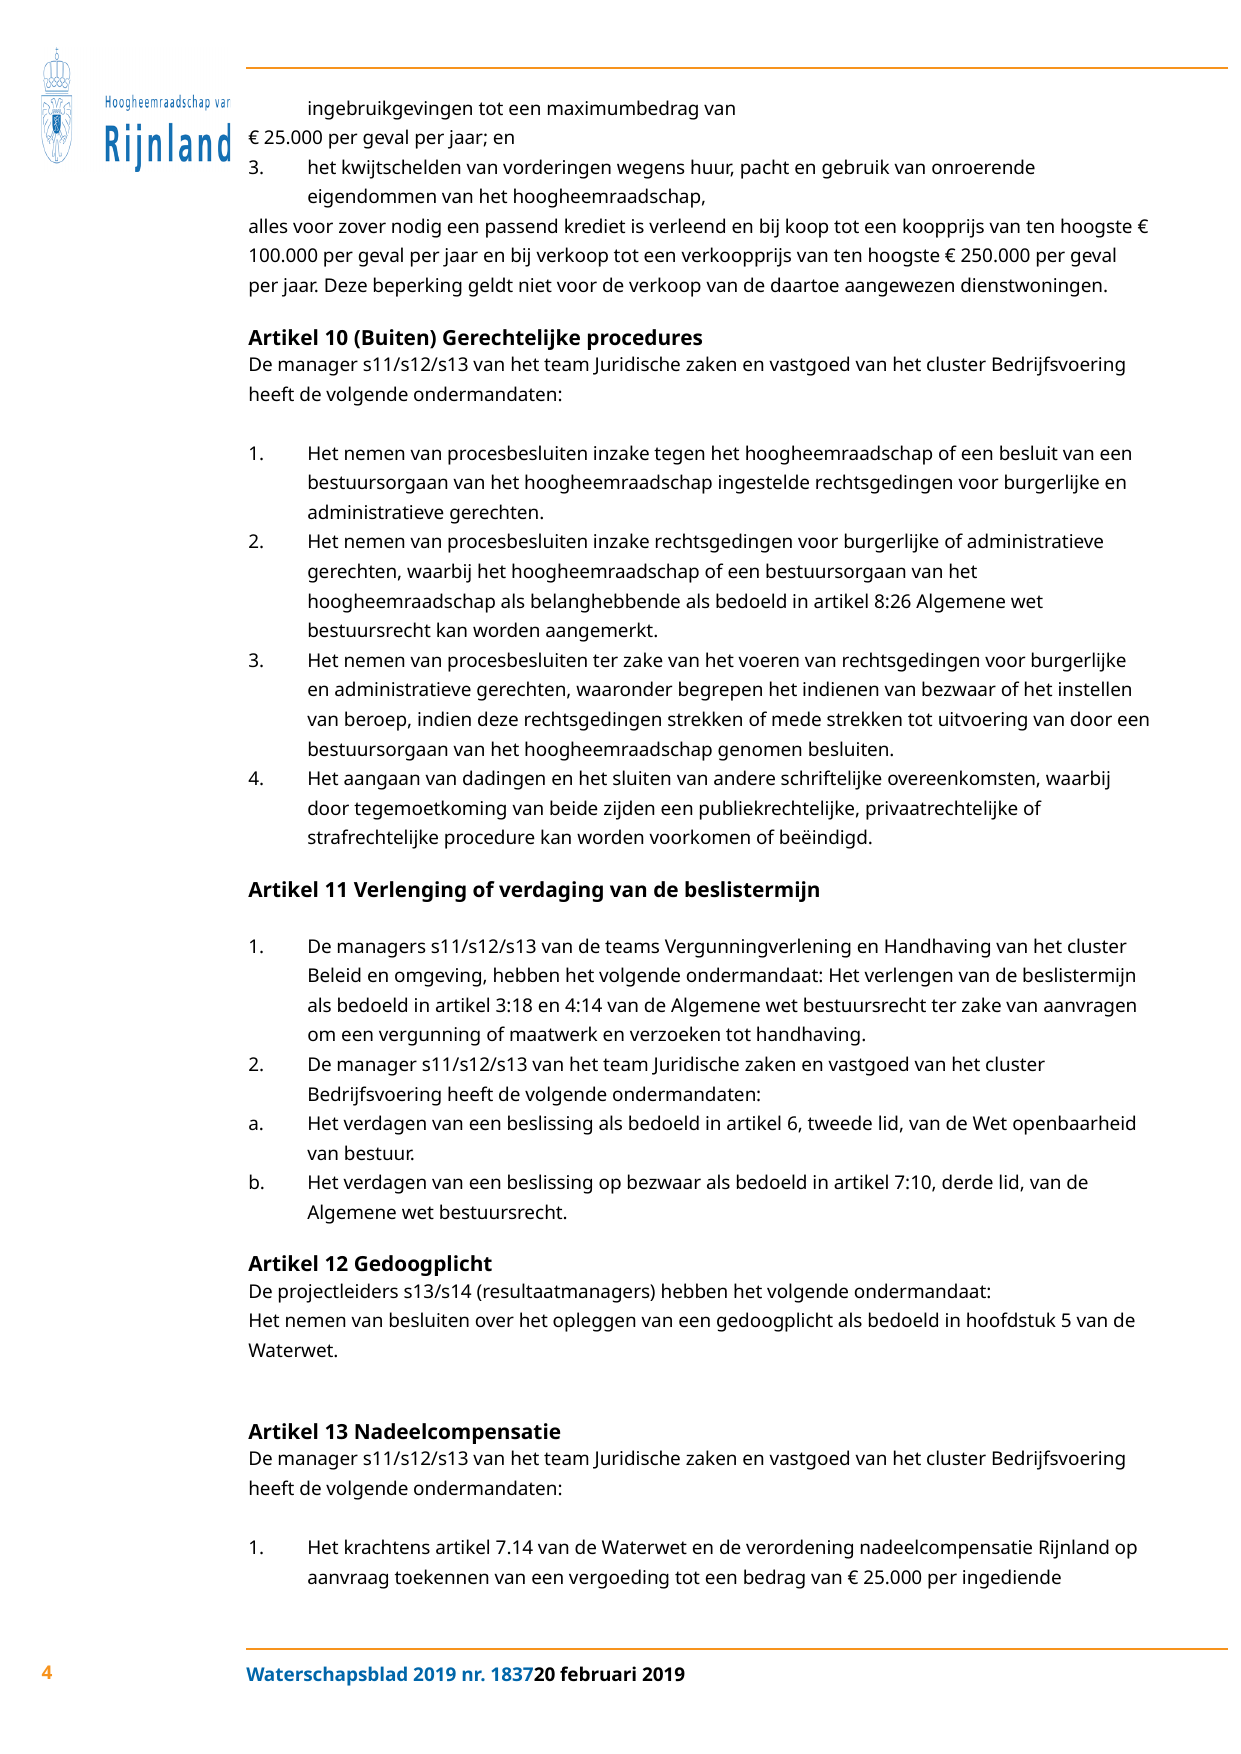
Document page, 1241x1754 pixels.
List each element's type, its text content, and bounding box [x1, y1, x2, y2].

text € 25.000 per geval per jaar; en [248, 124, 1152, 150]
list ingebruikgevingen tot een maximumbedrag van [248, 95, 1152, 121]
list Het nemen van procesbesluiten ter zake van het voeren van rechtsgedingen voor burgerlijke en administratieve gerechten, waaronder begrepen het indienen van bezwaar of het instellen van beroep, indien deze rechtsgedingen strekken of mede strekken tot uitvoering van door een bestuursorgaan van het hoogheemraadschap genomen besluiten. [248, 647, 1152, 761]
picture [41, 47, 231, 172]
list het kwijtschelden van vorderingen wegens huur, pacht en gebruik van onroerende eigendommen van het hoogheemraadschap, [248, 154, 1152, 209]
text Het nemen van besluiten over het opleggen van een gedoogplicht als bedoeld in hoofdstuk 5 van de Waterwet. [248, 1308, 1152, 1363]
text Artikel 10 (Buiten) Gerechtelijke procedures [248, 323, 1152, 351]
list Het verdagen van een beslissing op bezwaar als bedoeld in artikel 7:10, derde lid, van de Algemene wet bestuursrecht. [248, 1169, 1152, 1225]
text alles voor zover nodig een passend krediet is verleend en bij koop tot een koopprijs van ten hoogste € 100.000 per geval per jaar en bij verkoop tot een verkoopprijs van ten hoogste € 250.000 per geval per jaar. Deze beperking geldt niet voor de verkoop van de daartoe aangewezen dienstwoningen. [248, 213, 1152, 298]
list Het aangaan van dadingen en het sluiten van andere schriftelijke overeenkomsten, waarbij door tegemoetkoming van beide zijden een publiekrechtelijke, privaatrechtelijke of strafrechtelijke procedure kan worden voorkomen of beëindigd. [248, 765, 1152, 850]
text De manager s11/s12/s13 van het team Juridische zaken en vastgoed van het cluster Bedrijfsvoering heeft de volgende ondermandaten: [248, 351, 1152, 406]
list Het nemen van procesbesluiten inzake tegen het hoogheemraadschap of een besluit van een bestuursorgaan van het hoogheemraadschap ingestelde rechtsgedingen voor burgerlijke en administratieve gerechten. [248, 440, 1152, 525]
text De projectleiders s13/s14 (resultaatmanagers) hebben het volgende ondermandaat: [248, 1278, 1152, 1304]
list Het verdagen van een beslissing als bedoeld in artikel 6, tweede lid, van de Wet openbaarheid van bestuur. [248, 1110, 1152, 1166]
text De manager s11/s12/s13 van het team Juridische zaken en vastgoed van het cluster Bedrijfsvoering heeft de volgende ondermandaten: [248, 1446, 1152, 1501]
text Artikel 11 Verlenging of verdaging van de beslistermijn [248, 875, 1152, 903]
list Het krachtens artikel 7.14 van de Waterwet en de verordening nadeelcompensatie Rijnland op aanvraag toekennen van een vergoeding tot een bedrag van € 25.000 per ingediende [248, 1534, 1152, 1590]
text Artikel 13 Nadeelcompensatie [248, 1417, 1152, 1446]
list Het nemen van procesbesluiten inzake rechtsgedingen voor burgerlijke of administratieve gerechten, waarbij het hoogheemraadschap of een bestuursorgaan van het hoogheemraadschap als belanghebbende als bedoeld in artikel 8:26 Algemene wet bestuursrecht kan worden aangemerkt. [248, 529, 1152, 643]
list De managers s11/s12/s13 van de teams Vergunningverlening en Handhaving van het cluster Beleid en omgeving, hebben het volgende ondermandaat: Het verlengen van de beslistermijn als bedoeld in artikel 3:18 en 4:14 van de Algemene wet bestuursrecht ter zake van aanvragen om een vergunning of maatwerk en verzoeken tot handhaving. [248, 933, 1152, 1047]
list De manager s11/s12/s13 van het team Juridische zaken en vastgoed van het cluster Bedrijfsvoering heeft de volgende ondermandaten: [248, 1051, 1152, 1107]
text Artikel 12 Gedoogplicht [248, 1249, 1152, 1278]
